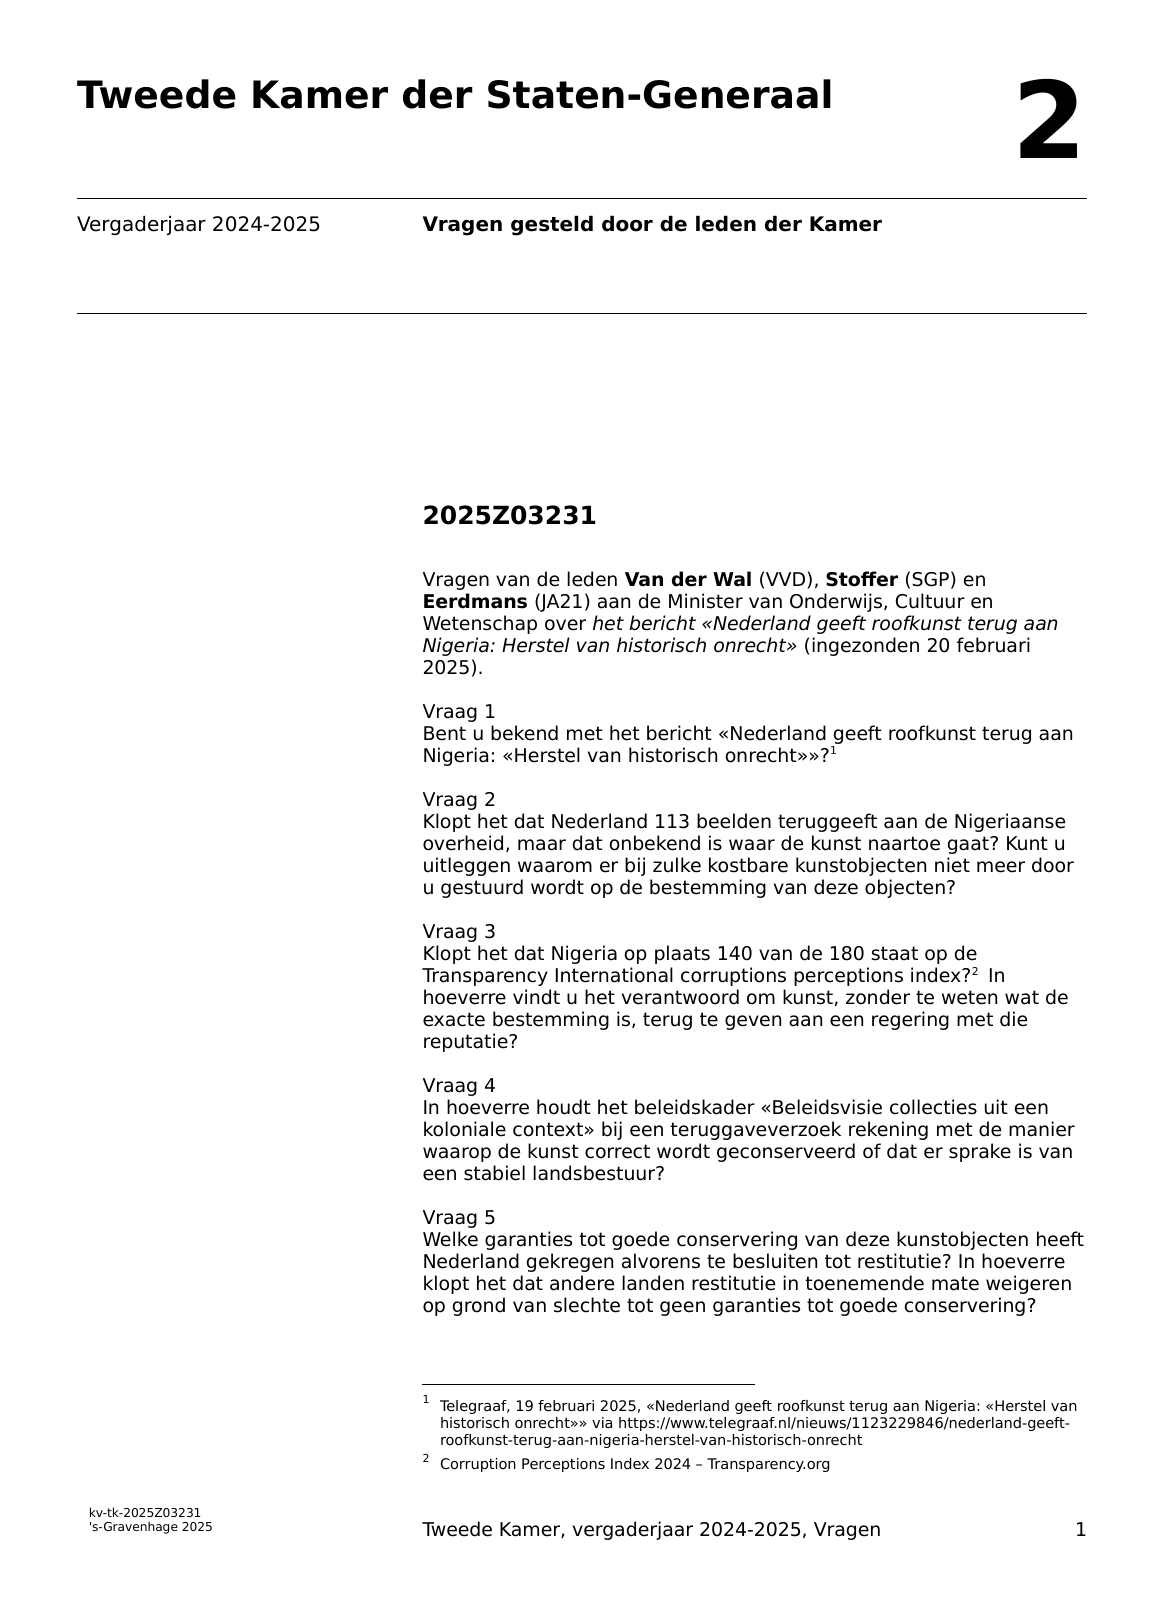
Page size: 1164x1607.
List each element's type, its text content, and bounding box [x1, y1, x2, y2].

text Corruption Perceptions Index 2024 – Transparency.org [422, 1452, 1087, 1474]
text Welke garanties tot goede conservering van deze kunstobjecten heeft Nederland gekregen alvorens te besluiten tot restitutie? In hoeverre klopt het dat andere landen restitutie in toenemende mate weigeren op grond van slechte tot geen garanties tot goede conservering? [422, 1229, 1087, 1317]
text kv-tk-2025Z03231 [88, 1506, 323, 1520]
text In hoeverre houdt het beleidskader «Beleidsvisie collecties uit een koloniale context» bij een teruggaveverzoek rekening met de manier waarop de kunst correct wordt geconserveerd of dat er sprake is van een stabiel landsbestuur? [422, 1097, 1087, 1185]
table_cell Vragen gesteld door de leden der Kamer [422, 199, 1087, 313]
text Bent u bekend met het bericht «Nederland geeft roofkunst terug aan Nigeria: «Herstel van historisch onrecht»»? [422, 723, 1087, 767]
table_header Tweede Kamer der Staten-Generaal [77, 59, 886, 198]
text Vraag 5 [422, 1207, 1087, 1229]
text Klopt het dat Nederland 113 beelden teruggeeft aan de Nigeriaanse overheid, maar dat onbekend is waar de kunst naartoe gaat? Kunt u uitleggen waarom er bij zulke kostbare kunstobjecten niet meer door u gestuurd wordt op de bestemming van deze objecten? [422, 811, 1087, 899]
table_cell Vergaderjaar 2024-2025 [77, 199, 422, 313]
text 2025Z03231 [422, 501, 1087, 531]
text Telegraaf, 19 februari 2025, «Nederland geeft roofkunst terug aan Nigeria: «Herstel van historisch onrecht»» via https://www.telegraaf.nl/nieuws/1123229846/nederland-geeft-roofkunst-terug-aan-nigeria-herstel-van-historisch-onrecht [422, 1393, 1087, 1449]
text Klopt het dat Nigeria op plaats 140 van de 180 staat op de Transparency International corruptions perceptions index? In hoeverre vindt u het verantwoord om kunst, zonder te weten wat de exacte bestemming is, terug te geven aan een regering met die reputatie? [422, 943, 1087, 1053]
text Vraag 4 [422, 1075, 1087, 1097]
text 's-Gravenhage 2025 [88, 1520, 323, 1534]
text Vraag 3 [422, 921, 1087, 943]
text Vraag 1 [422, 701, 1087, 723]
text Vragen van de leden Van der Wal (VVD), Stoffer (SGP) en Eerdmans (JA21) aan de Minister van Onderwijs, Cultuur en Wetenschap over het bericht «Nederland geeft roofkunst terug aan Nigeria: Herstel van historisch onrecht» (ingezonden 20 februari 2025). [422, 569, 1087, 679]
text Vraag 2 [422, 789, 1087, 811]
table_header 2 [886, 59, 1087, 198]
